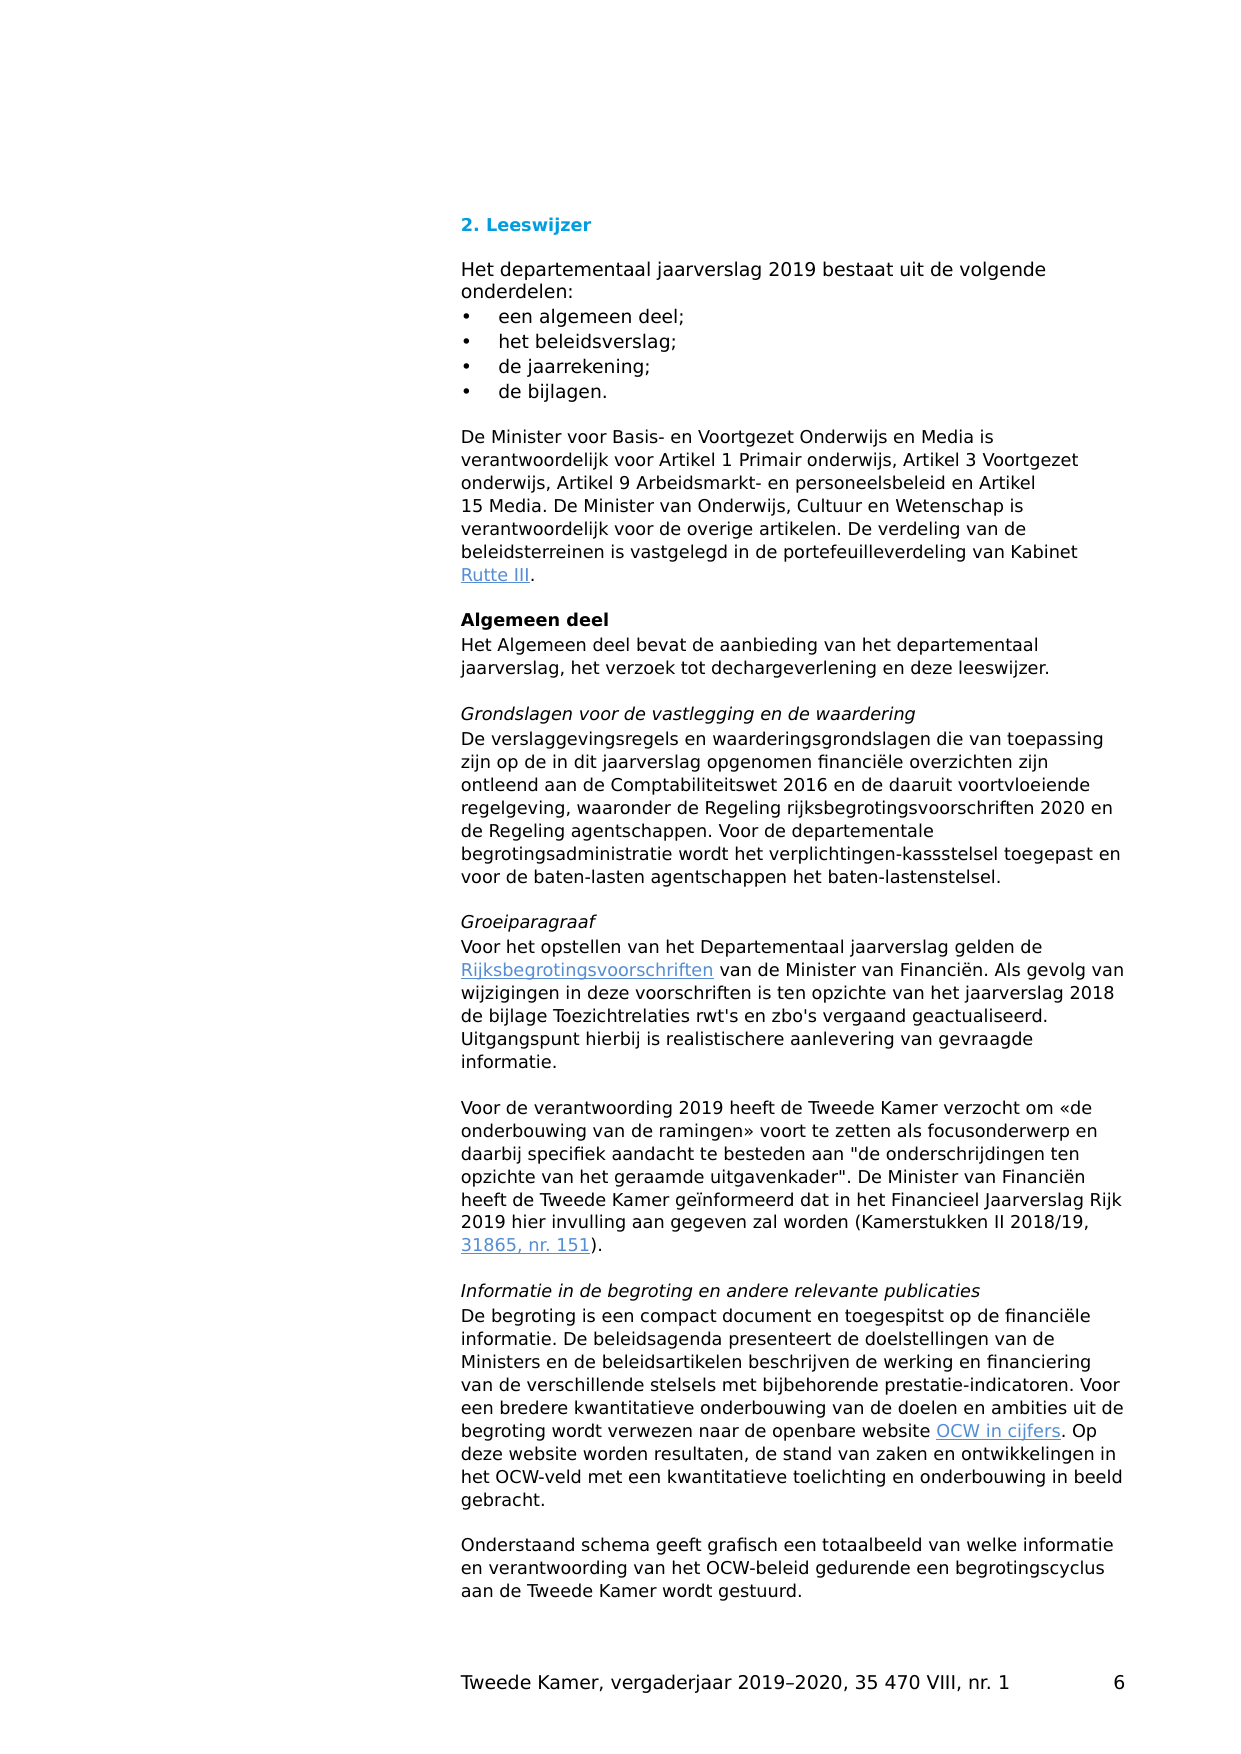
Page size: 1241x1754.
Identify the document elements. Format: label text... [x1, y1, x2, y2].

list het beleidsverslag; [461, 328, 1125, 353]
text Informatie in de begroting en andere relevante publicaties [461, 1279, 1125, 1302]
list de bijlagen. [461, 378, 1125, 403]
text Het departementaal jaarverslag 2019 bestaat uit de volgende onderdelen: [461, 259, 1125, 303]
text Het Algemeen deel bevat de aanbieding van het departementaal jaarverslag, het verzoek tot dechargeverlening en deze leeswijzer. [461, 633, 1125, 679]
text Onderstaand schema geeft grafisch een totaalbeeld van welke informatie en verantwoording van het OCW-beleid gedurende een begrotingscyclus aan de Tweede Kamer wordt gestuurd. [461, 1533, 1125, 1602]
text Grondslagen voor de vastlegging en de waardering [461, 702, 1125, 725]
title 2. Leeswijzer [461, 213, 1125, 236]
text Voor de verantwoording 2019 heeft de Tweede Kamer verzocht om «de onderbouwing van de ramingen» voort te zetten als focusonderwerp en daarbij specifiek aandacht te besteden aan "de onderschrijdingen ten opzichte van het geraamde uitgavenkader". De Minister van Financiën heeft de Tweede Kamer geïnformeerd dat in het Financieel Jaarverslag Rijk 2019 hier invulling aan gegeven zal worden (Kamerstukken II 2018/19, 31865, nr. 151). [461, 1096, 1125, 1256]
text Algemeen deel [461, 608, 1125, 631]
text De verslaggevingsregels en waarderingsgrondslagen die van toepassing zijn op de in dit jaarverslag opgenomen financiële overzichten zijn ontleend aan de Comptabiliteitswet 2016 en de daaruit voortvloeiende regelgeving, waaronder de Regeling rijksbegrotingsvoorschriften 2020 en de Regeling agentschappen. Voor de departementale begrotingsadministratie wordt het verplichtingen-kassstelsel toegepast en voor de baten-lasten agentschappen het baten-lastenstelsel. [461, 727, 1125, 888]
text Groeiparagraaf [461, 911, 1125, 933]
text De begroting is een compact document en toegespitst op de financiële informatie. De beleidsagenda presenteert de doelstellingen van de Ministers en de beleidsartikelen beschrijven de werking en financiering van de verschillende stelsels met bijbehorende prestatie-indicatoren. Voor een bredere kwantitatieve onderbouwing van de doelen en ambities uit de begroting wordt verwezen naar de openbare website OCW in cijfers. Op deze website worden resultaten, de stand van zaken en ontwikkelingen in het OCW-veld met een kwantitatieve toelichting en onderbouwing in beeld gebracht. [461, 1304, 1125, 1511]
text De Minister voor Basis- en Voortgezet Onderwijs en Media is verantwoordelijk voor Artikel 1 Primair onderwijs, Artikel 3 Voortgezet onderwijs, Artikel 9 Arbeidsmarkt- en personeelsbeleid en Artikel 15 Media. De Minister van Onderwijs, Cultuur en Wetenschap is verantwoordelijk voor de overige artikelen. De verdeling van de beleidsterreinen is vastgelegd in de portefeuilleverdeling van Kabinet Rutte III. [461, 425, 1125, 586]
list de jaarrekening; [461, 353, 1125, 378]
text Voor het opstellen van het Departementaal jaarverslag gelden de Rijksbegrotingsvoorschriften van de Minister van Financiën. Als gevolg van wijzigingen in deze voorschriften is ten opzichte van het jaarverslag 2018 de bijlage Toezichtrelaties rwt's en zbo's vergaand geactualiseerd. Uitgangspunt hierbij is realistischere aanlevering van gevraagde informatie. [461, 936, 1125, 1073]
list een algemeen deel; [461, 303, 1125, 328]
